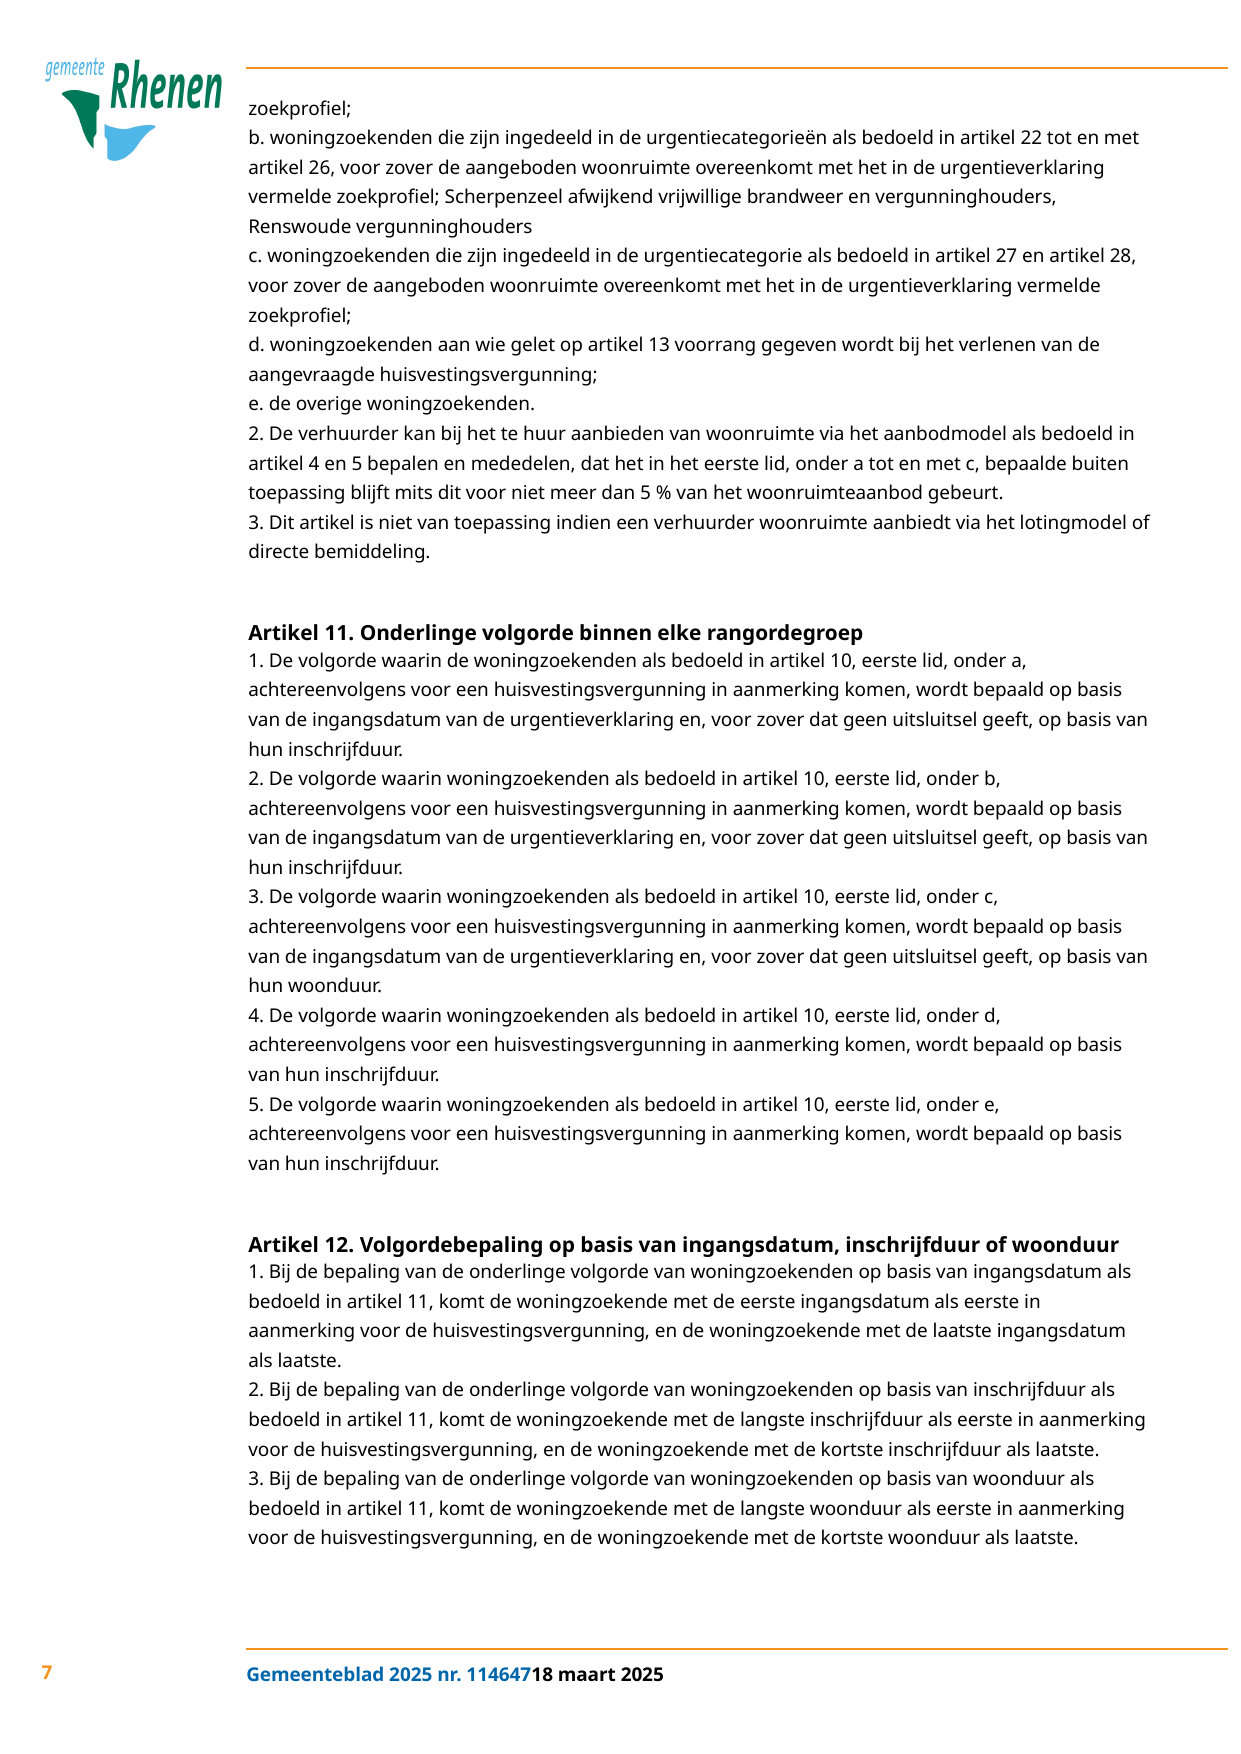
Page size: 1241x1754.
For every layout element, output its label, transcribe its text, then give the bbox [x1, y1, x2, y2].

text 3. Bij de bepaling van de onderlinge volgorde van woningzoekenden op basis van woonduur als bedoeld in artikel 11, komt de woningzoekende met de langste woonduur als eerste in aanmerking voor de huisvestingsvergunning, en de woningzoekende met de kortste woonduur als laatste. [248, 1465, 1152, 1550]
text 5. De volgorde waarin woningzoekenden als bedoeld in artikel 10, eerste lid, onder e, achtereenvolgens voor een huisvestingsvergunning in aanmerking komen, wordt bepaald op basis van hun inschrijfduur. [248, 1091, 1152, 1176]
text 1. De volgorde waarin de woningzoekenden als bedoeld in artikel 10, eerste lid, onder a, achtereenvolgens voor een huisvestingsvergunning in aanmerking komen, wordt bepaald op basis van de ingangsdatum van de urgentieverklaring en, voor zover dat geen uitsluitsel geeft, op basis van hun inschrijfduur. [248, 647, 1152, 761]
text 4. De volgorde waarin woningzoekenden als bedoeld in artikel 10, eerste lid, onder d, achtereenvolgens voor een huisvestingsvergunning in aanmerking komen, wordt bepaald op basis van hun inschrijfduur. [248, 1002, 1152, 1087]
text b. woningzoekenden die zijn ingedeeld in de urgentiecategorieën als bedoeld in artikel 22 tot en met artikel 26, voor zover de aangeboden woonruimte overeenkomt met het in de urgentieverklaring vermelde zoekprofiel; Scherpenzeel afwijkend vrijwillige brandweer en vergunninghouders, Renswoude vergunninghouders [248, 124, 1152, 239]
text 2. De volgorde waarin woningzoekenden als bedoeld in artikel 10, eerste lid, onder b, achtereenvolgens voor een huisvestingsvergunning in aanmerking komen, wordt bepaald op basis van de ingangsdatum van de urgentieverklaring en, voor zover dat geen uitsluitsel geeft, op basis van hun inschrijfduur. [248, 765, 1152, 880]
picture [41, 47, 231, 172]
text Artikel 12. Volgordebepaling op basis van ingangsdatum, inschrijfduur of woonduur [248, 1230, 1152, 1258]
text 2. De verhuurder kan bij het te huur aanbieden van woonruimte via het aanbodmodel als bedoeld in artikel 4 en 5 bepalen en mededelen, dat het in het eerste lid, onder a tot en met c, bepaalde buiten toepassing blijft mits dit voor niet meer dan 5 % van het woonruimteaanbod gebeurt. [248, 420, 1152, 505]
text c. woningzoekenden die zijn ingedeeld in de urgentiecategorie als bedoeld in artikel 27 en artikel 28, voor zover de aangeboden woonruimte overeenkomt met het in de urgentieverklaring vermelde zoekprofiel; [248, 243, 1152, 328]
text zoekprofiel; [248, 95, 1152, 121]
text d. woningzoekenden aan wie gelet op artikel 13 voorrang gegeven wordt bij het verlenen van de aangevraagde huisvestingsvergunning; [248, 331, 1152, 387]
text 1. Bij de bepaling van de onderlinge volgorde van woningzoekenden op basis van ingangsdatum als bedoeld in artikel 11, komt de woningzoekende met de eerste ingangsdatum als eerste in aanmerking voor de huisvestingsvergunning, en de woningzoekende met de laatste ingangsdatum als laatste. [248, 1258, 1152, 1373]
text 3. De volgorde waarin woningzoekenden als bedoeld in artikel 10, eerste lid, onder c, achtereenvolgens voor een huisvestingsvergunning in aanmerking komen, wordt bepaald op basis van de ingangsdatum van de urgentieverklaring en, voor zover dat geen uitsluitsel geeft, op basis van hun woonduur. [248, 884, 1152, 998]
text Artikel 11. Onderlinge volgorde binnen elke rangordegroep [248, 618, 1152, 647]
text 3. Dit artikel is niet van toepassing indien een verhuurder woonruimte aanbiedt via het lotingmodel of directe bemiddeling. [248, 509, 1152, 564]
text e. de overige woningzoekenden. [248, 391, 1152, 416]
text 2. Bij de bepaling van de onderlinge volgorde van woningzoekenden op basis van inschrijfduur als bedoeld in artikel 11, komt de woningzoekende met de langste inschrijfduur als eerste in aanmerking voor de huisvestingsvergunning, en de woningzoekende met de kortste inschrijfduur als laatste. [248, 1377, 1152, 1462]
